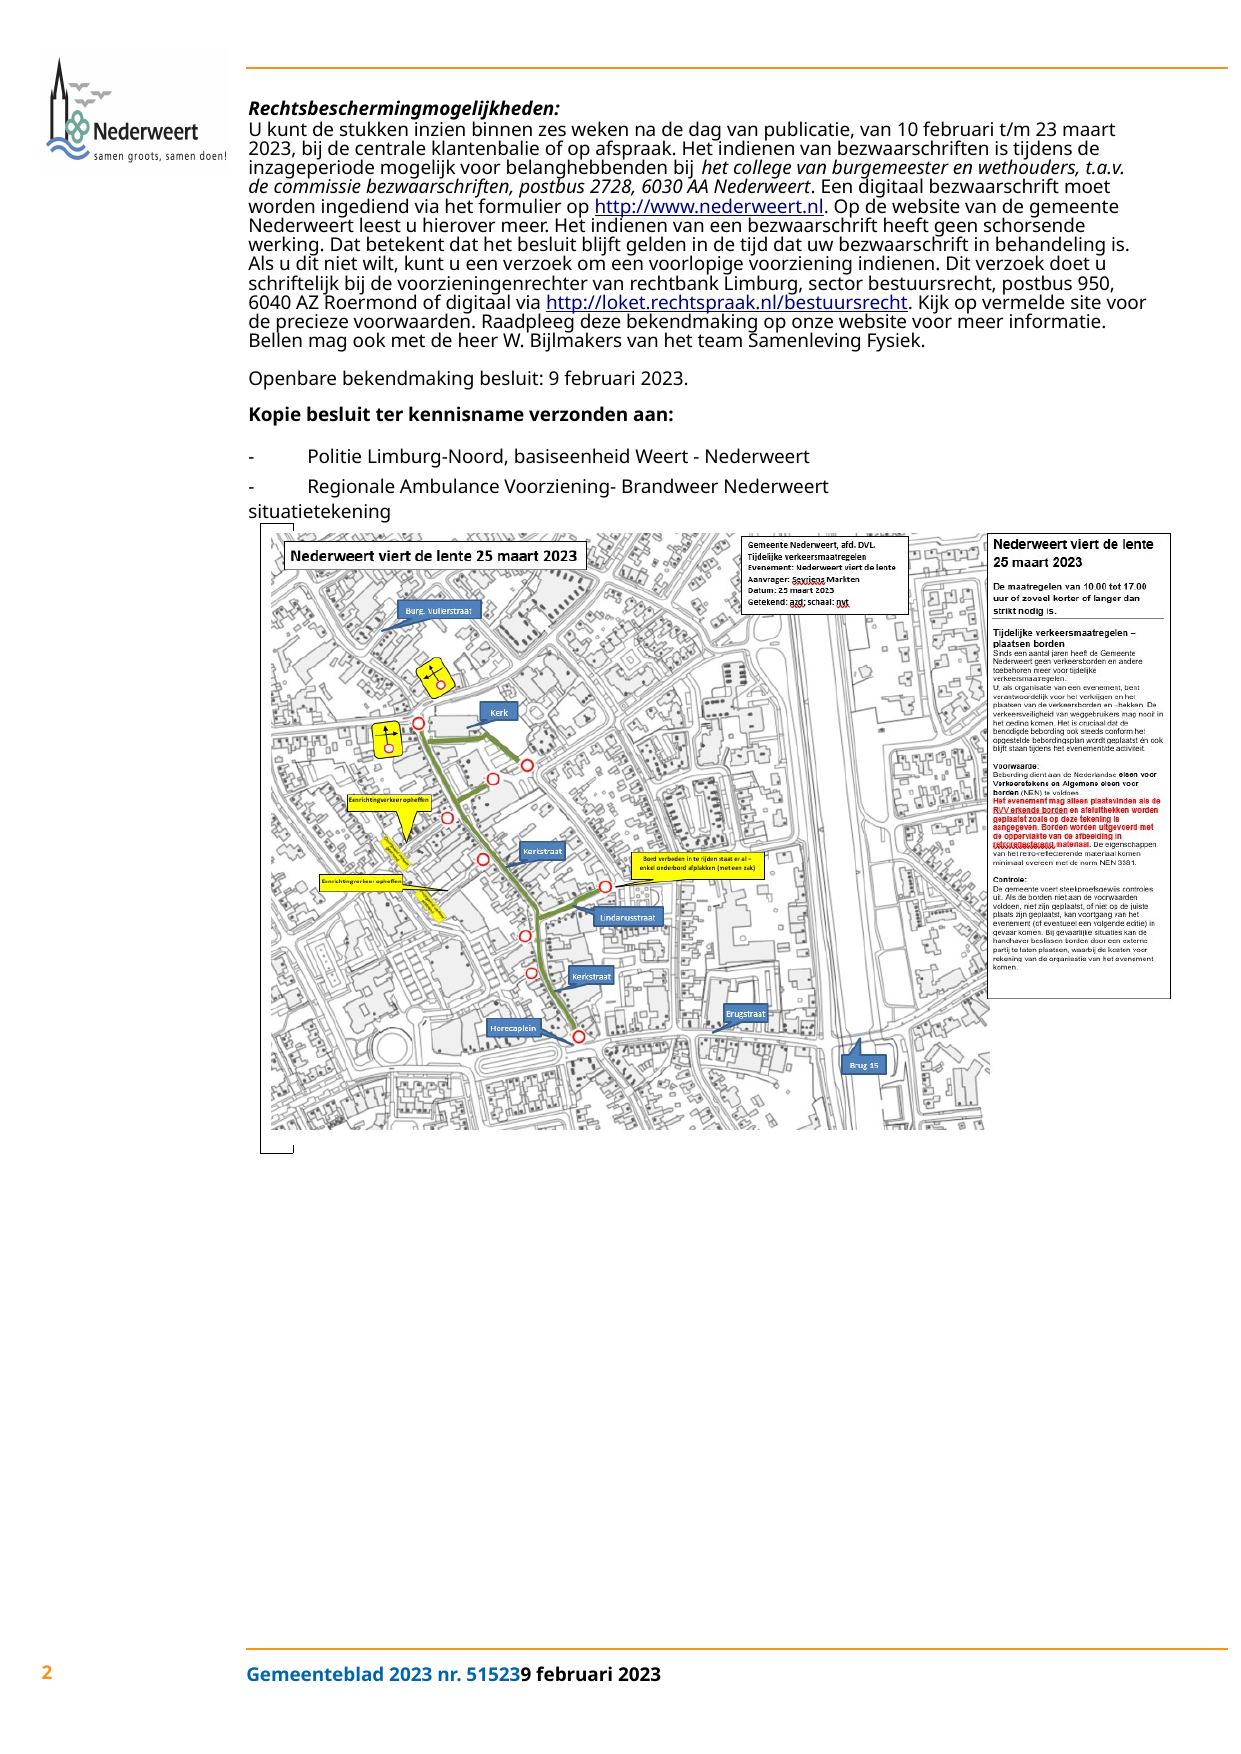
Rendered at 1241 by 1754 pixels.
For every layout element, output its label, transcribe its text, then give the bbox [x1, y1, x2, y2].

text U kunt de stukken inzien binnen zes weken na de dag van publicatie, van 10 februari t/m 23 maart 2023, bij de centrale klantenbalie of op afspraak. Het indienen van bezwaarschriften is tijdens de inzageperiode mogelijk voor belanghebbenden bij het college van burgemeester en wethouders, t.a.v. de commissie bezwaarschriften, postbus 2728, 6030 AA Nederweert. Een digitaal bezwaarschrift moet worden ingediend via het formulier op http://www.nederweert.nl. Op de website van de gemeente Nederweert leest u hierover meer. Het indienen van een bezwaarschrift heeft geen schorsende werking. Dat betekent dat het besluit blijft gelden in de tijd dat uw bezwaarschrift in behandeling is. Als u dit niet wilt, kunt u een verzoek om een voorlopige voorziening indienen. Dit verzoek doet u schriftelijk bij de voorzieningenrechter van rechtbank Limburg, sector bestuursrecht, postbus 950, 6040 AZ Roermond of digitaal via http://loket.rechtspraak.nl/bestuursrecht. Kijk op vermelde site voor de precieze voorwaarden. Raadpleeg deze bekendmaking op onze website voor meer informatie. Bellen mag ook met de heer W. Bijlmakers van het team Samenleving Fysiek. [248, 121, 1152, 352]
text Kopie besluit ter kennisname verzonden aan: [248, 406, 1152, 426]
list Politie Limburg-Noord, basiseenheid Weert - Nederweert [248, 443, 1152, 469]
list Regionale Ambulance Voorziening- Brandweer Nederweert [248, 473, 1152, 499]
picture [268, 531, 1173, 1145]
text situatietekening [248, 503, 1152, 522]
text Openbare bekendmaking besluit: 9 februari 2023. [248, 369, 1152, 389]
text Rechtsbeschermingmogelijkheden: [248, 95, 1152, 121]
picture [41, 47, 231, 172]
